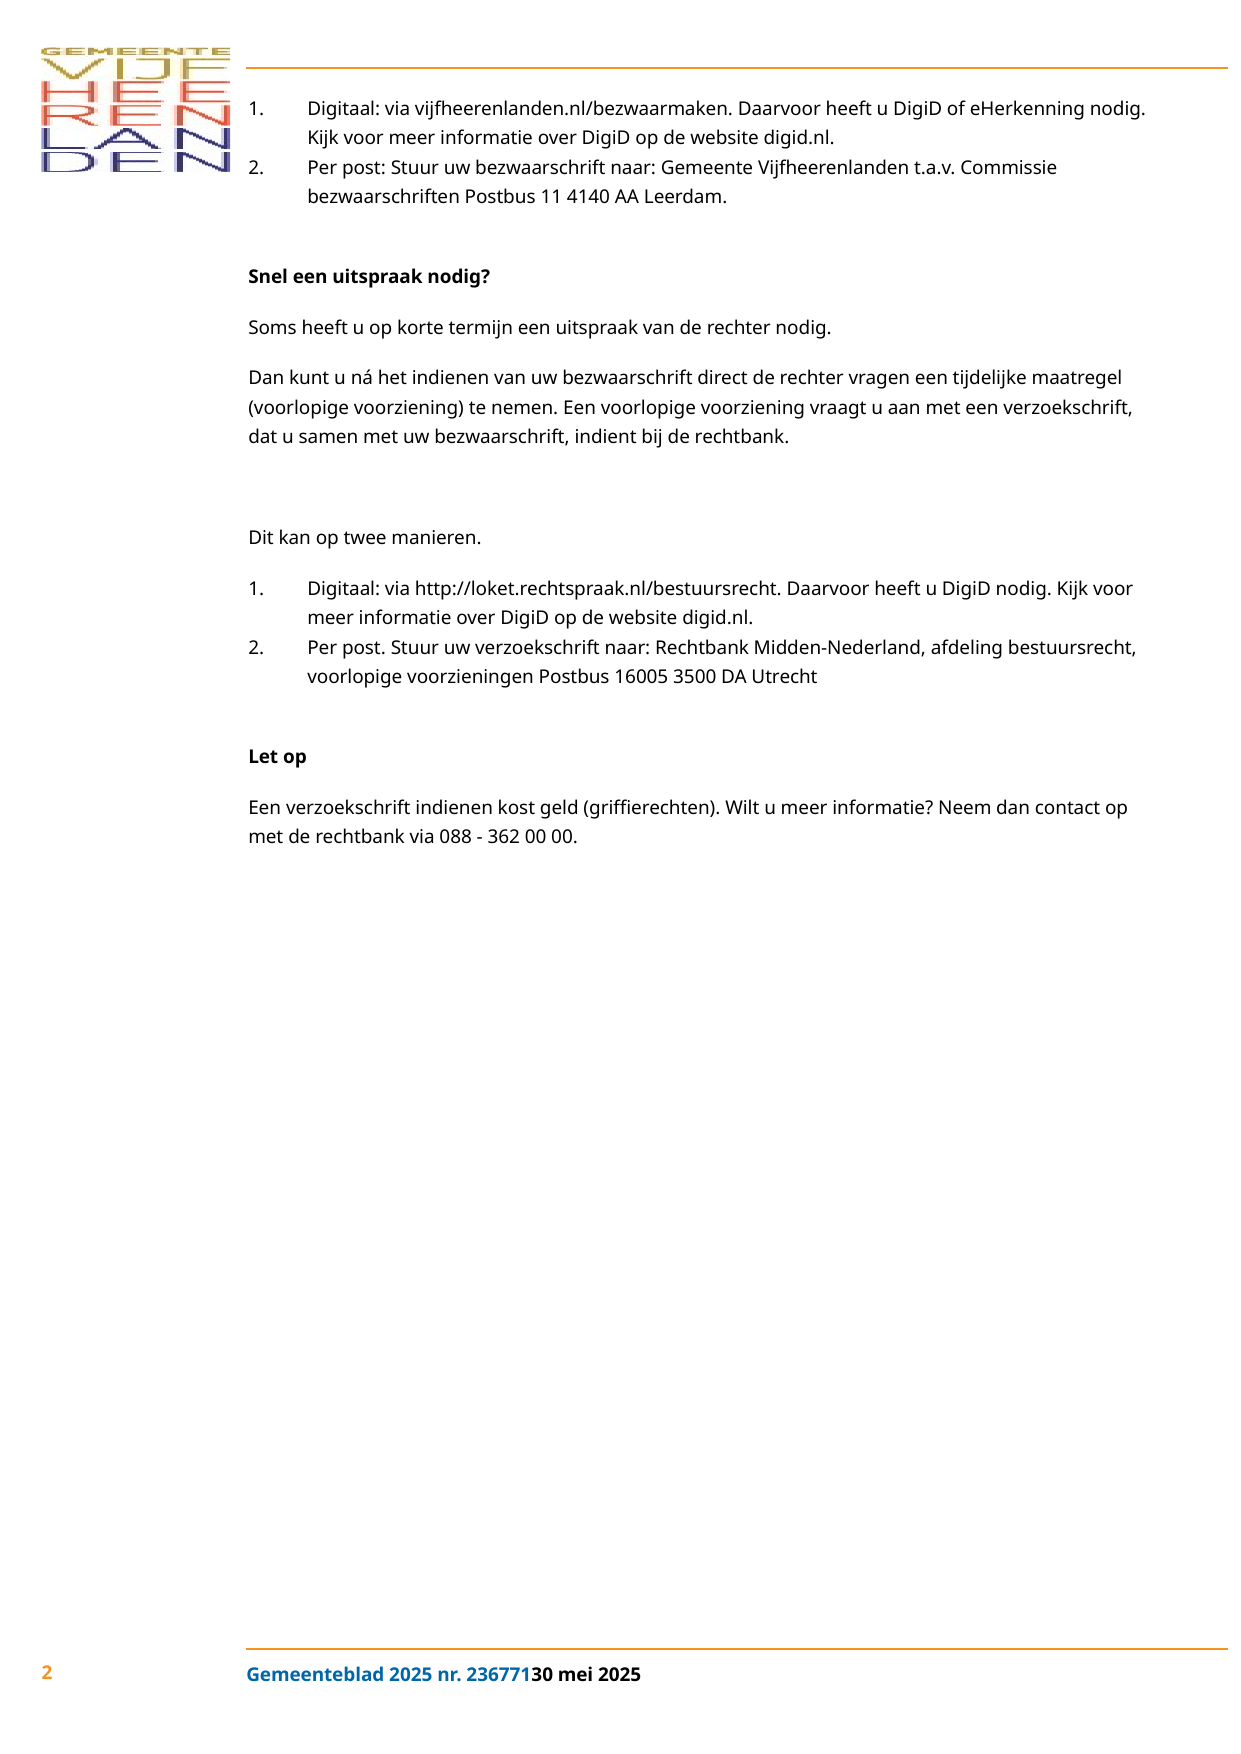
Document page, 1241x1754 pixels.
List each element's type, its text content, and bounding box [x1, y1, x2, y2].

list Digitaal: via vijfheerenlanden.nl/bezwaarmaken. Daarvoor heeft u DigiD of eHerkenning nodig. Kijk voor meer informatie over DigiD op de website digid.nl. [248, 95, 1152, 150]
text Let op [248, 743, 1152, 769]
text Dan kunt u ná het indienen van uw bezwaarschrift direct de rechter vragen een tijdelijke maatregel (voorlopige voorziening) te nemen. Een voorlopige voorziening vraagt u aan met een verzoekschrift, dat u samen met uw bezwaarschrift, indient bij de rechtbank. [248, 364, 1152, 449]
list Digitaal: via http://loket.rechtspraak.nl/bestuursrecht. Daarvoor heeft u DigiD nodig. Kijk voor meer informatie over DigiD op de website digid.nl. [248, 575, 1152, 630]
text Soms heeft u op korte termijn een uitspraak van de rechter nodig. [248, 314, 1152, 340]
list Per post: Stuur uw bezwaarschrift naar: Gemeente Vijfheerenlanden t.a.v. Commissie bezwaarschriften Postbus 11 4140 AA Leerdam. [248, 154, 1152, 209]
list Per post. Stuur uw verzoekschrift naar: Rechtbank Midden-Nederland, afdeling bestuursrecht, voorlopige voorzieningen Postbus 16005 3500 DA Utrecht [248, 634, 1152, 689]
picture [41, 47, 231, 172]
text Snel een uitspraak nodig? [248, 263, 1152, 289]
text Dit kan op twee manieren. [248, 524, 1152, 550]
text Een verzoekschrift indienen kost geld (griffierechten). Wilt u meer informatie? Neem dan contact op met de rechtbank via 088 - 362 00 00. [248, 794, 1152, 849]
